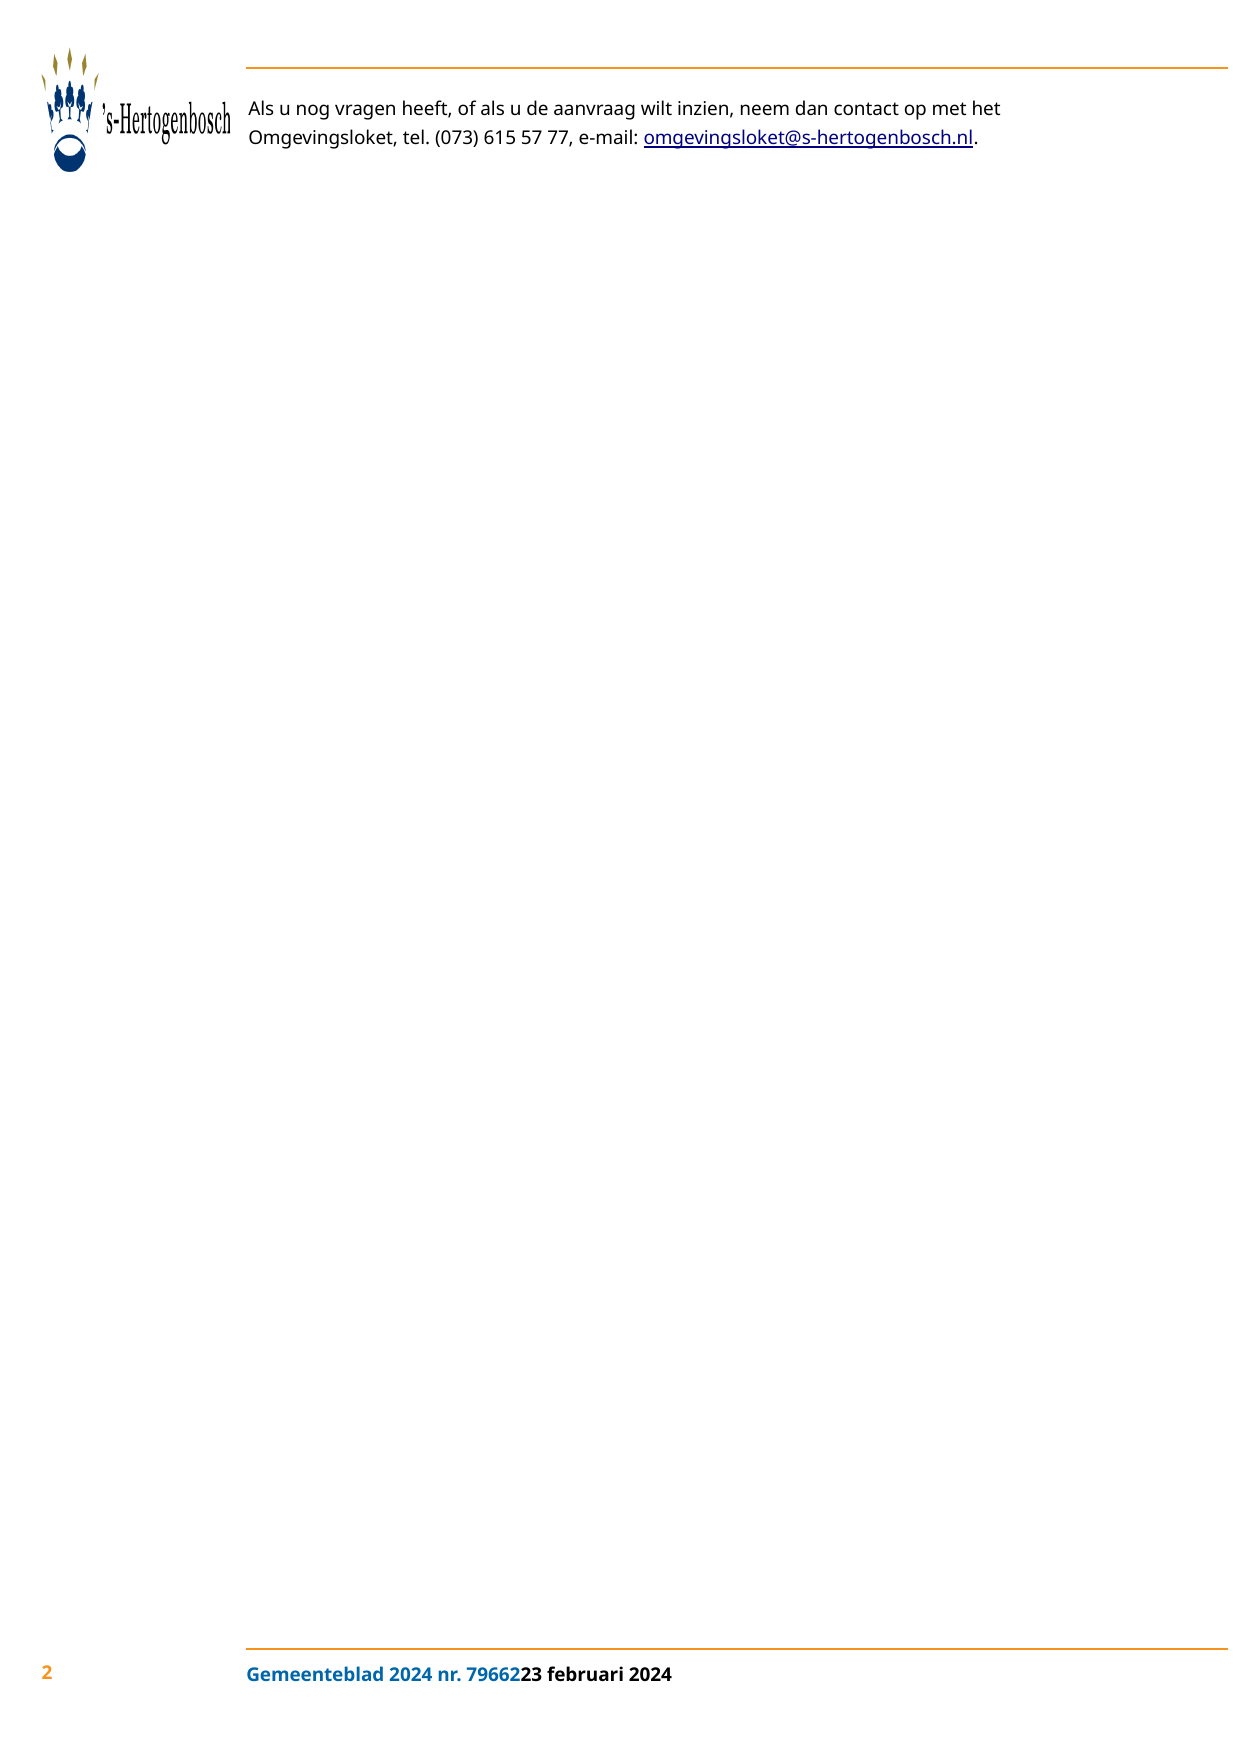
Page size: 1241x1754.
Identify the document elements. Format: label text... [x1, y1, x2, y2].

text Als u nog vragen heeft, of als u de aanvraag wilt inzien, neem dan contact op met het Omgevingsloket, tel. (073) 615 57 77, e-mail: omgevingsloket@s-hertogenbosch.nl. [248, 95, 1152, 150]
picture [41, 47, 231, 172]
